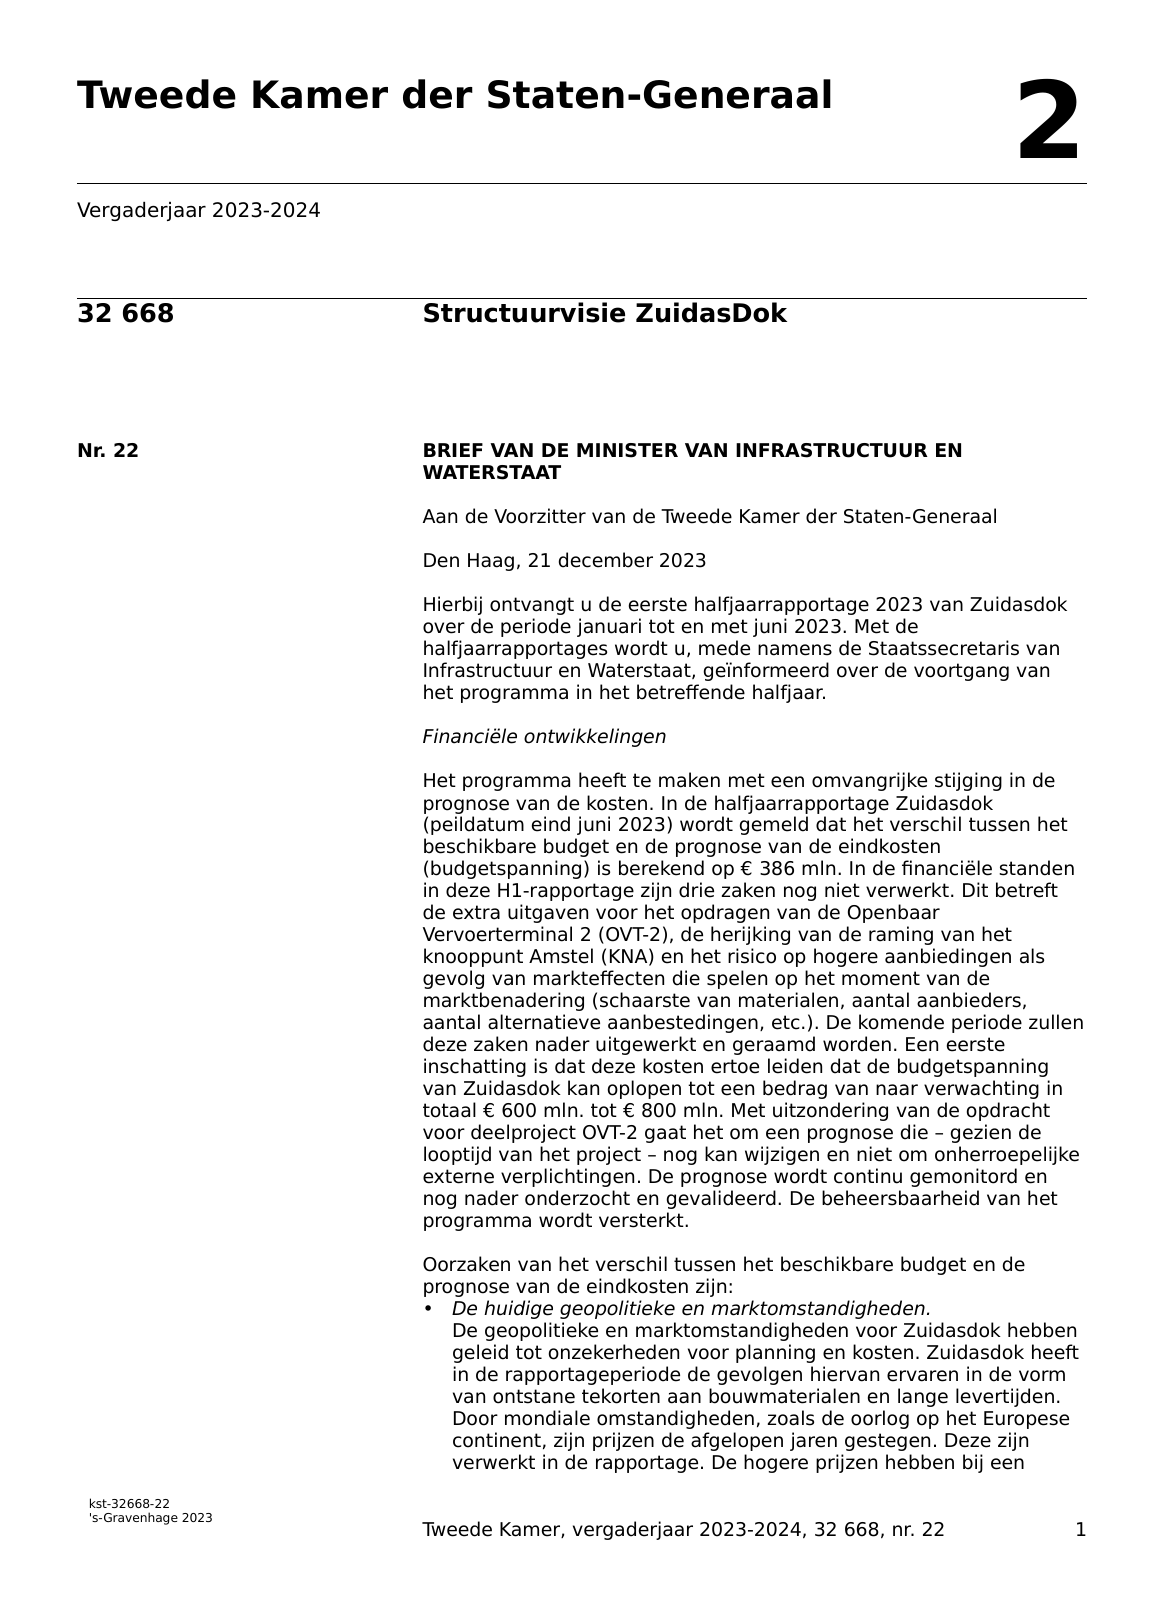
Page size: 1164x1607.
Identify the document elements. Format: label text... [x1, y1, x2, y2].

text De geopolitieke en marktomstandigheden voor Zuidasdok hebben geleid tot onzekerheden voor planning en kosten. Zuidasdok heeft in de rapportageperiode de gevolgen hiervan ervaren in de vorm van ontstane tekorten aan bouwmaterialen en lange levertijden. Door mondiale omstandigheden, zoals de oorlog op het Europese continent, zijn prijzen de afgelopen jaren gestegen. Deze zijn verwerkt in de rapportage. De hogere prijzen hebben bij een [452, 1320, 1087, 1474]
text • De huidige geopolitieke en marktomstandigheden. [422, 1298, 1087, 1320]
text 's-Gravenhage 2023 [88, 1511, 323, 1525]
subtitle Financiële ontwikkelingen [422, 726, 1087, 748]
text Het programma heeft te maken met een omvangrijke stijging in de prognose van de kosten. In de halfjaarrapportage Zuidasdok (peildatum eind juni 2023) wordt gemeld dat het verschil tussen het beschikbare budget en de prognose van de eindkosten (budgetspanning) is berekend op € 386 mln. In de financiële standen in deze H1-rapportage zijn drie zaken nog niet verwerkt. Dit betreft de extra uitgaven voor het opdragen van de Openbaar Vervoerterminal 2 (OVT-2), de herijking van de raming van het knooppunt Amstel (KNA) en het risico op hogere aanbiedingen als gevolg van markteffecten die spelen op het moment van de marktbenadering (schaarste van materialen, aantal aanbieders, aantal alternatieve aanbestedingen, etc.). De komende periode zullen deze zaken nader uitgewerkt en geraamd worden. Een eerste inschatting is dat deze kosten ertoe leiden dat de budgetspanning van Zuidasdok kan oplopen tot een bedrag van naar verwachting in totaal € 600 mln. tot € 800 mln. Met uitzondering van de opdracht voor deelproject OVT-2 gaat het om een prognose die – gezien de looptijd van het project – nog kan wijzigen en niet om onherroepelijke externe verplichtingen. De prognose wordt continu gemonitord en nog nader onderzocht en gevalideerd. De beheersbaarheid van het programma wordt versterkt. [422, 770, 1087, 1232]
text kst-32668-22 [88, 1497, 323, 1511]
table_cell Vergaderjaar 2023-2024 [77, 184, 1087, 298]
table_header Tweede Kamer der Staten-Generaal [77, 59, 886, 183]
text Hierbij ontvangt u de eerste halfjaarrapportage 2023 van Zuidasdok over de periode januari tot en met juni 2023. Met de halfjaarrapportages wordt u, mede namens de Staatssecretaris van Infrastructuur en Waterstaat, geïnformeerd over de voortgang van het programma in het betreffende halfjaar. [422, 594, 1087, 704]
table_header 2 [886, 59, 1087, 183]
text Oorzaken van het verschil tussen het beschikbare budget en de prognose van de eindkosten zijn: [422, 1254, 1087, 1298]
subtitle Nr. 22 BRIEF VAN DE MINISTER VAN INFRASTRUCTUUR EN WATERSTAAT [77, 440, 1087, 484]
text Aan de Voorzitter van de Tweede Kamer der Staten-Generaal [422, 506, 1087, 528]
text Den Haag, 21 december 2023 [422, 550, 1087, 572]
subtitle 32 668 Structuurvisie ZuidasDok [77, 299, 1087, 329]
